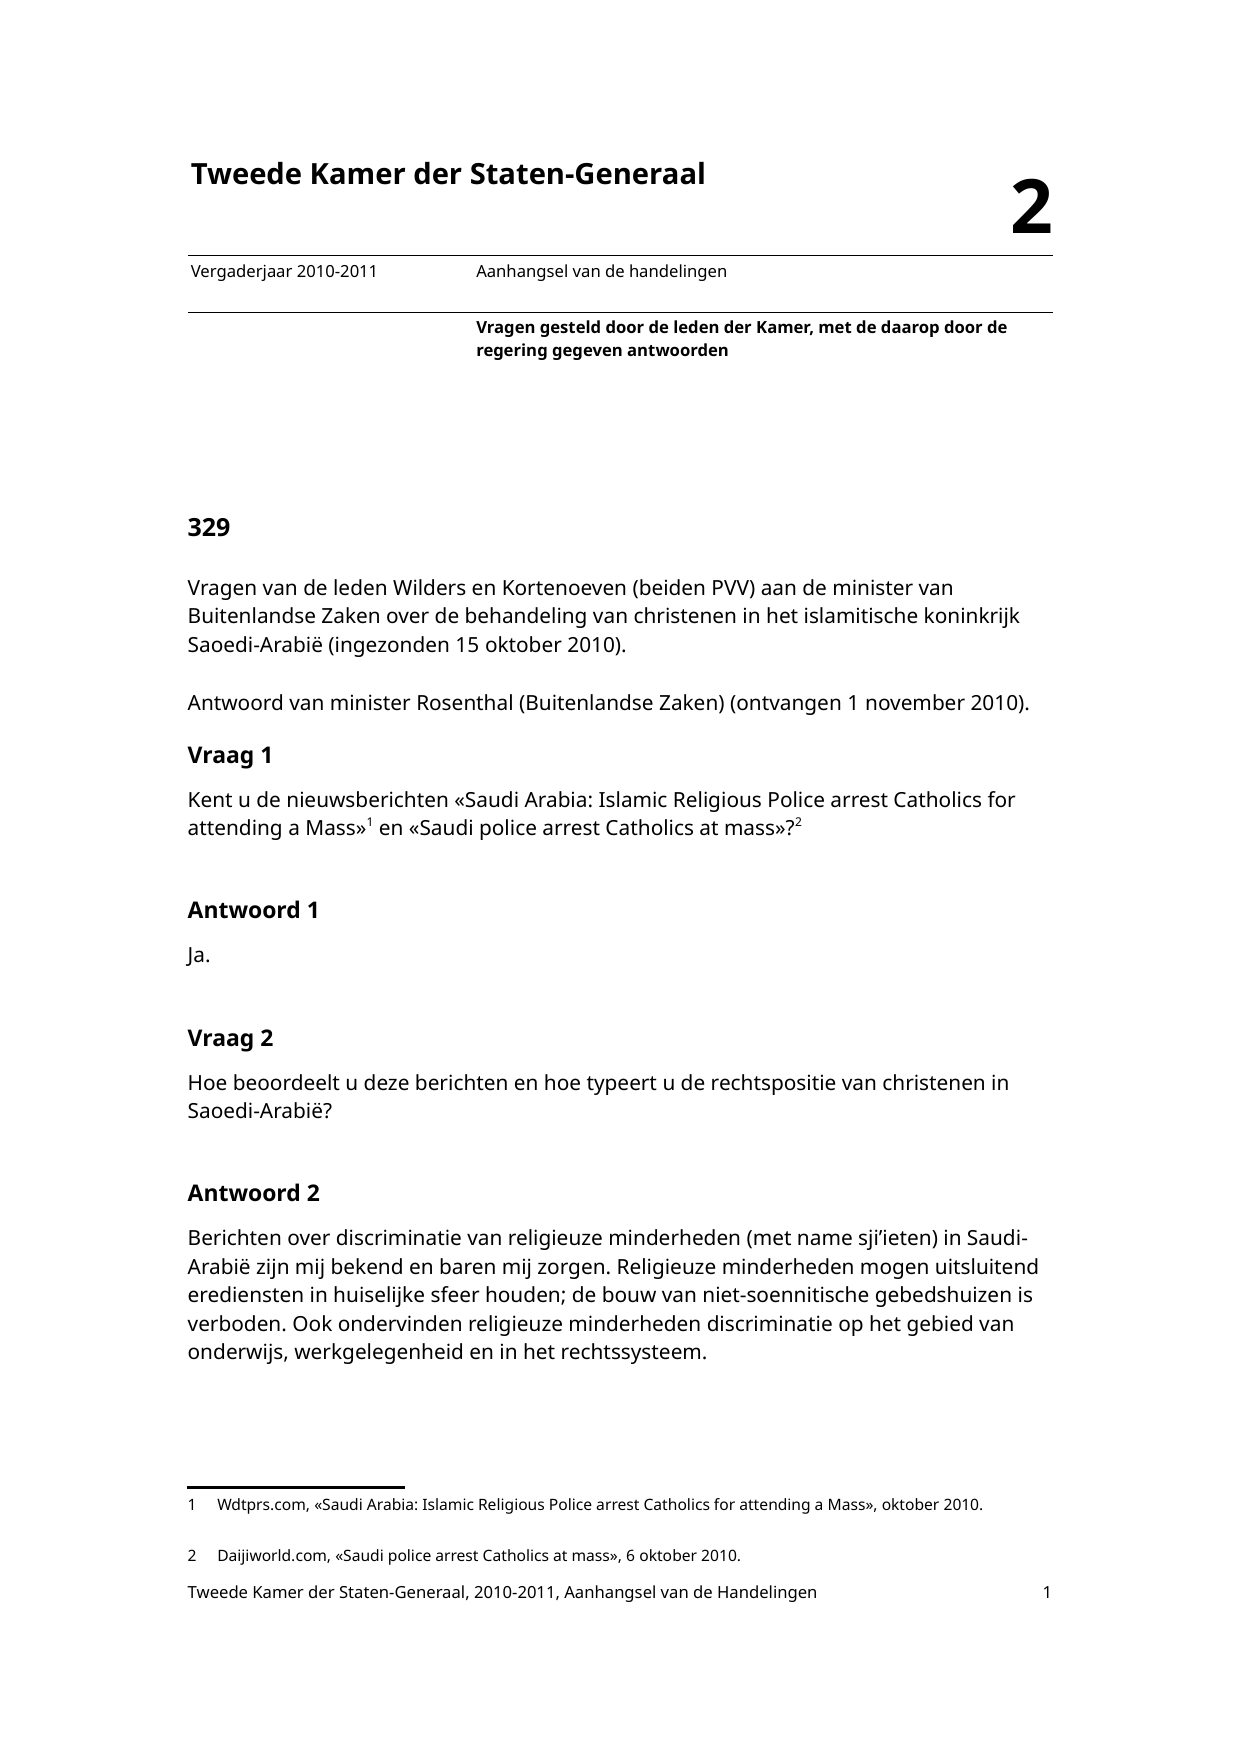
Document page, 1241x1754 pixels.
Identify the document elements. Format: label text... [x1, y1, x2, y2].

table_cell Vragen gesteld door de leden der Kamer, met de daarop door de regering gegeven antwoorden [473, 313, 1053, 361]
table_header Tweede Kamer der Staten-Generaal [188, 150, 879, 255]
table_cell [188, 313, 473, 361]
text 329 [187, 509, 1053, 543]
subtitle Vraag 1 [187, 739, 1053, 770]
text Ja. [187, 941, 1053, 969]
subtitle Antwoord 1 [187, 894, 1053, 926]
text Antwoord van minister Rosenthal (Buitenlandse Zaken) (ontvangen 1 november 2010). [187, 688, 1053, 716]
text Wdtprs.com, «Saudi Arabia: Islamic Religious Police arrest Catholics for attending a Mass», oktober 2010. [187, 1451, 1053, 1508]
text Hoe beoordeelt u deze berichten en hoe typeert u de rechtspositie van christenen in Saoedi-Arabië? [187, 1068, 1053, 1125]
table_cell Vergaderjaar 2010-2011 [188, 256, 473, 312]
text Vragen van de leden Wilders en Kortenoeven (beiden PVV) aan de minister van Buitenlandse Zaken over de behandeling van christenen in het islamitische koninkrijk Saoedi-Arabië (ingezonden 15 oktober 2010). [187, 573, 1053, 658]
subtitle Vraag 2 [187, 1022, 1053, 1053]
table_header 2 [880, 150, 1053, 255]
table_cell Aanhangsel van de handelingen [473, 256, 1053, 312]
text Kent u de nieuwsberichten «Saudi Arabia: Islamic Religious Police arrest Catholics for attending a Mass» en «Saudi police arrest Catholics at mass»? [187, 785, 1053, 842]
text Daijiworld.com, «Saudi police arrest Catholics at mass», 6 oktober 2010. [187, 1538, 1053, 1566]
text Berichten over discriminatie van religieuze minderheden (met name sji’ieten) in Saudi-Arabië zijn mij bekend en baren mij zorgen. Religieuze minderheden mogen uitsluitend erediensten in huiselijke sfeer houden; de bouw van niet-soennitische gebedshuizen is verboden. Ook ondervinden religieuze minderheden discriminatie op het gebied van onderwijs, werkgelegenheid en in het rechtssysteem. [187, 1223, 1053, 1366]
subtitle Antwoord 2 [187, 1177, 1053, 1208]
